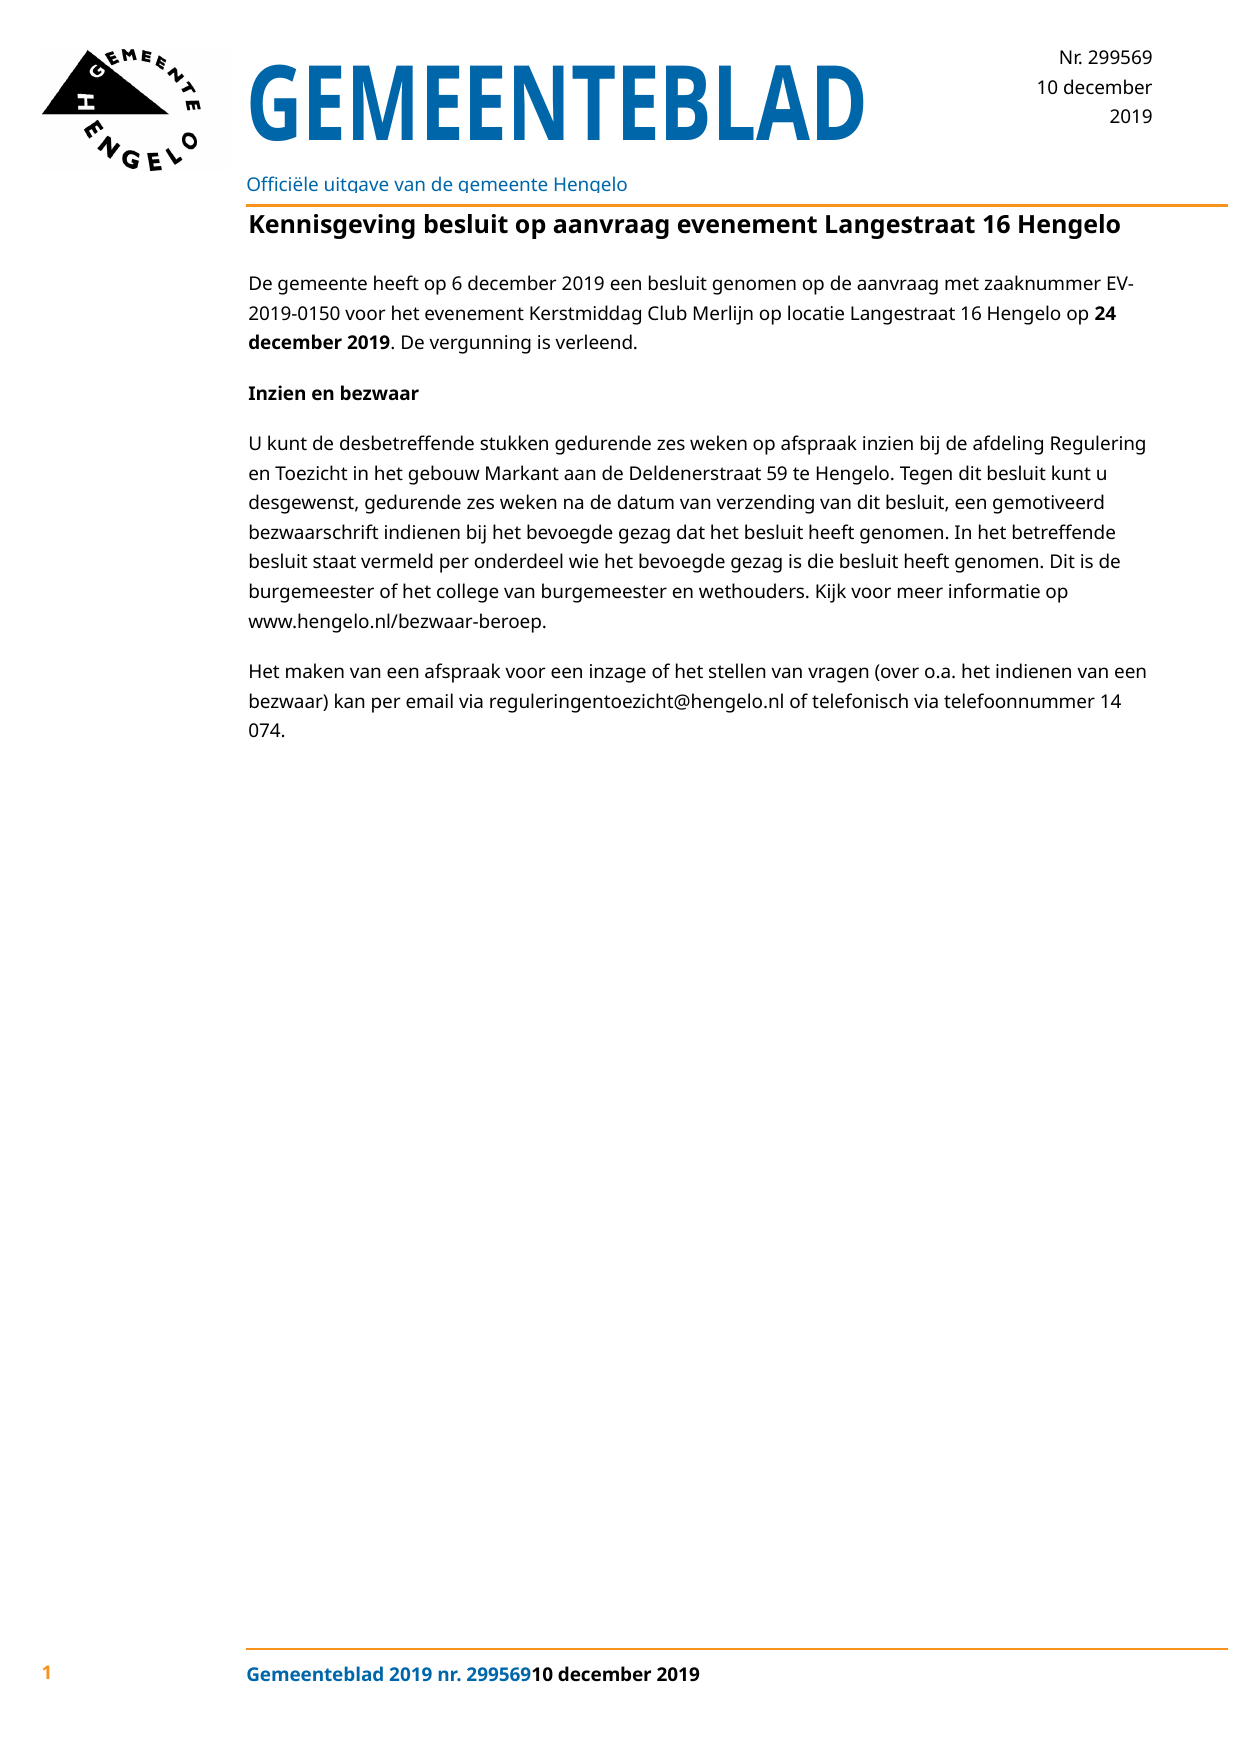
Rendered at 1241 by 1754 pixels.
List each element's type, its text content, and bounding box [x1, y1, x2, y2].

picture [41, 47, 231, 172]
text Het maken van een afspraak voor een inzage of het stellen van vragen (over o.a. het indienen van een bezwaar) kan per email via reguleringentoezicht@hengelo.nl of telefonisch via telefoonnummer 14 074. [248, 658, 1152, 743]
text U kunt de desbetreffende stukken gedurende zes weken op afspraak inzien bij de afdeling Regulering en Toezicht in het gebouw Markant aan de Deldenerstraat 59 te Hengelo. Tegen dit besluit kunt u desgewenst, gedurende zes weken na de datum van verzending van dit besluit, een gemotiveerd bezwaarschrift indienen bij het bevoegde gezag dat het besluit heeft genomen. In het betreffende besluit staat vermeld per onderdeel wie het bevoegde gezag is die besluit heeft genomen. Dit is de burgemeester of het college van burgemeester en wethouders. Kijk voor meer informatie op www.hengelo.nl/bezwaar-beroep. [248, 430, 1152, 633]
text De gemeente heeft op 6 december 2019 een besluit genomen op de aanvraag met zaaknummer EV-2019-0150 voor het evenement Kerstmiddag Club Merlijn op locatie Langestraat 16 Hengelo op 24 december 2019. De vergunning is verleend. [248, 270, 1152, 355]
text Kennisgeving besluit op aanvraag evenement Langestraat 16 Hengelo [248, 207, 1152, 241]
text Inzien en bezwaar [248, 380, 1152, 406]
